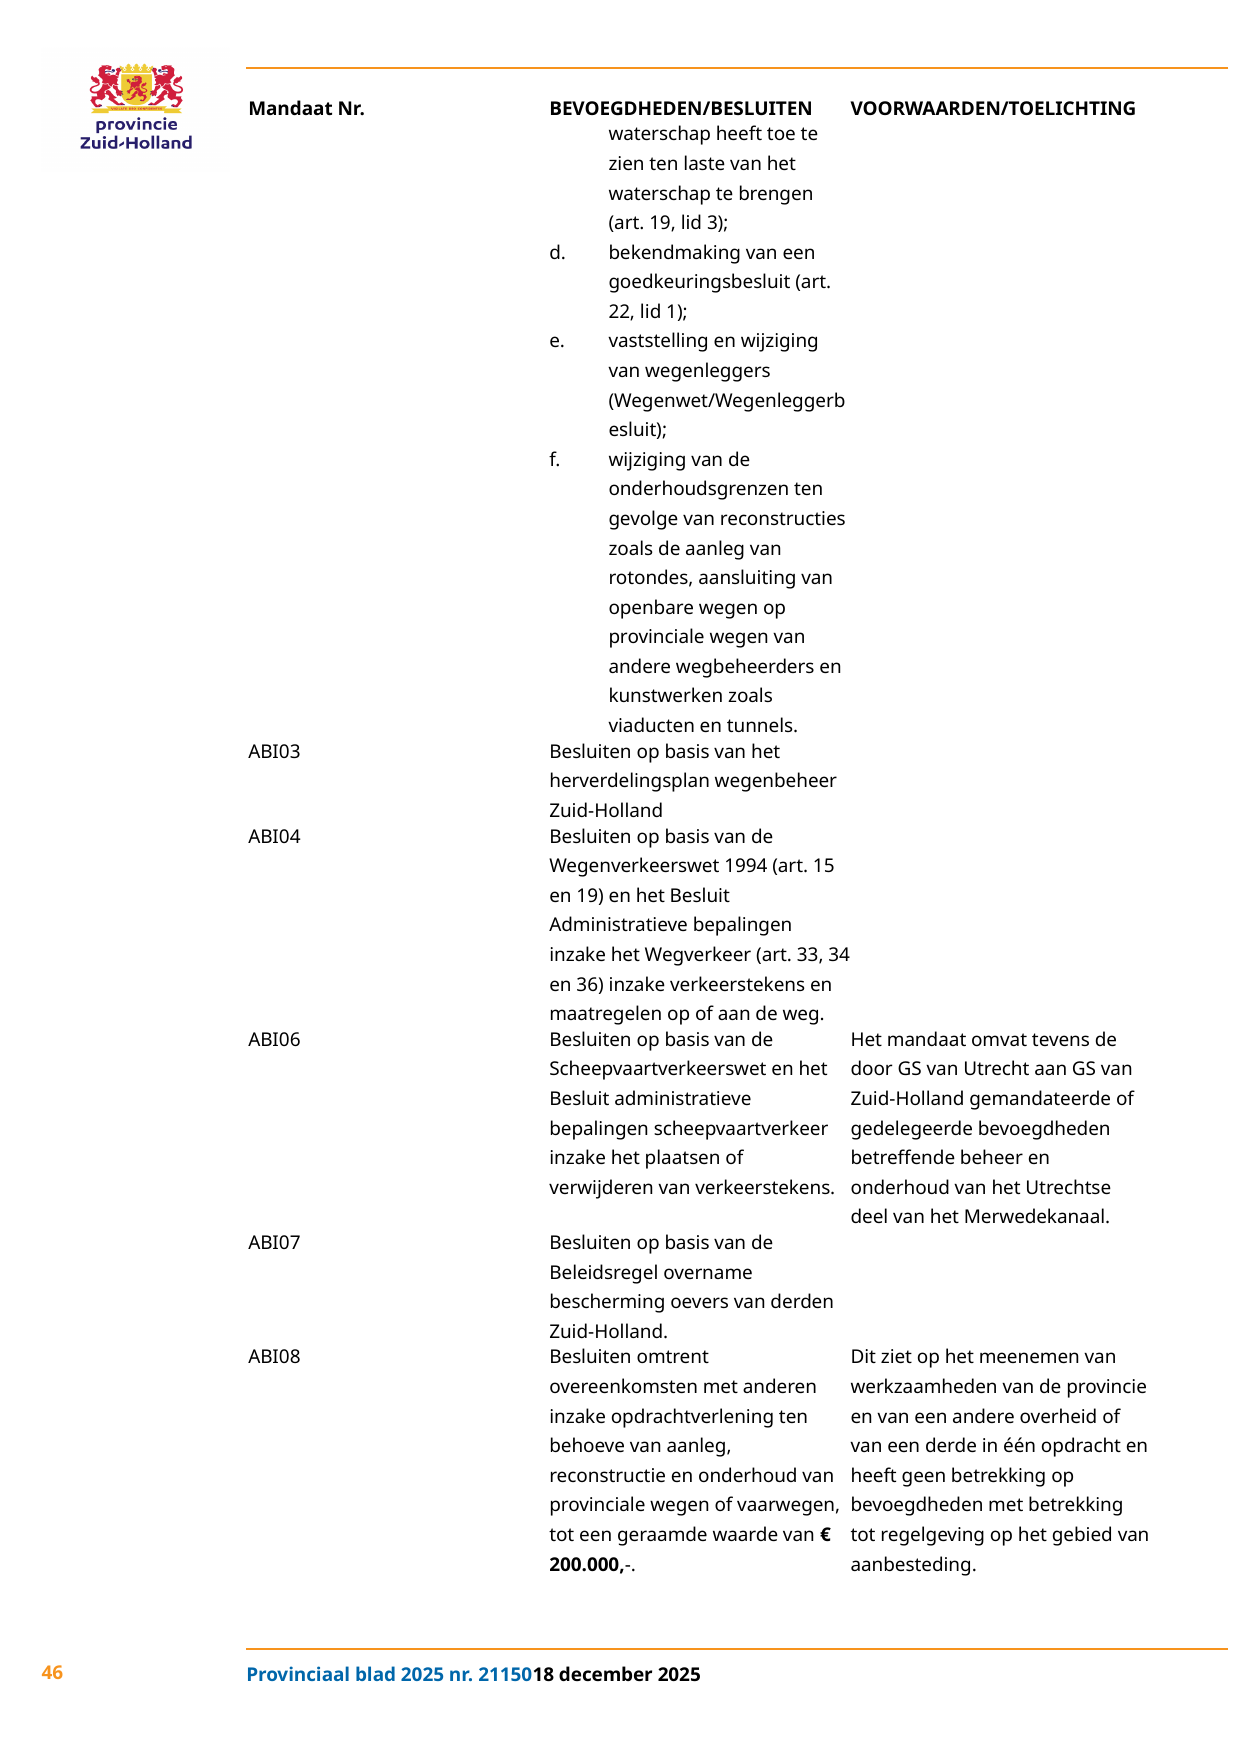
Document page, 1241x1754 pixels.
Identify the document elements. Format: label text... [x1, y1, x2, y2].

table_cell [850, 823, 1152, 1026]
table_cell ABI03 [248, 738, 549, 823]
table_header VOORWAARDEN/TOELICHTING [850, 95, 1152, 121]
table_cell Besluiten op basis van de Beleidsregel overname bescherming oevers van derden Zuid-Holland. [549, 1229, 850, 1344]
table_cell [850, 738, 1152, 823]
table_cell ABI07 [248, 1229, 549, 1344]
table_cell ABI08 [248, 1344, 549, 1606]
table_header Mandaat Nr. [248, 95, 549, 121]
table_cell ABI04 [248, 823, 549, 1026]
table_cell [850, 121, 1152, 738]
table_cell Besluiten op basis van het herverdelingsplan wegenbeheer Zuid-Holland [549, 738, 850, 823]
table_cell Dit ziet op het meenemen van werkzaamheden van de provincie en van een andere overheid of van een derde in één opdracht en heeft geen betrekking op bevoegdheden met betrekking tot regelgeving op het gebied van aanbesteding. [850, 1344, 1152, 1606]
picture [41, 47, 231, 172]
table_cell Besluiten op basis van de Scheepvaartverkeerswet en het Besluit administratieve bepalingen scheepvaartverkeer inzake het plaatsen of verwijderen van verkeerstekens. [549, 1026, 850, 1229]
table_cell Besluiten op basis van de Wegenverkeerswet 1994 (art. 15 en 19) en het Besluit Administratieve bepalingen inzake het Wegverkeer (art. 33, 34 en 36) inzake verkeerstekens en maatregelen op of aan de weg. [549, 823, 850, 1026]
table_header BEVOEGDHEDEN/BESLUITEN [549, 95, 850, 121]
table_cell Het mandaat omvat tevens de door GS van Utrecht aan GS van Zuid-Holland gemandateerde of gedelegeerde bevoegdheden betreffende beheer en onderhoud van het Utrechtse deel van het Merwedekanaal. [850, 1026, 1152, 1229]
table_cell [248, 121, 549, 738]
table_cell Besluiten omtrent overeenkomsten met anderen inzake opdrachtverlening ten behoeve van aanleg, reconstructie en onderhoud van provinciale wegen of vaarwegen, tot een geraamde waarde van € 200.000,-. [549, 1344, 850, 1606]
table_cell waterschap heeft toe te zien ten laste van het waterschap te brengen (art. 19, lid 3); bekendmaking van een goedkeuringsbesluit (art. 22, lid 1); vaststelling en wijziging van wegenleggers (Wegenwet/Wegenleggerbesluit); wijziging van de onderhoudsgrenzen ten gevolge van reconstructies zoals de aanleg van rotondes, aansluiting van openbare wegen op provinciale wegen van andere wegbeheerders en kunstwerken zoals viaducten en tunnels. [549, 121, 850, 738]
table_cell ABI06 [248, 1026, 549, 1229]
table_cell [850, 1229, 1152, 1344]
